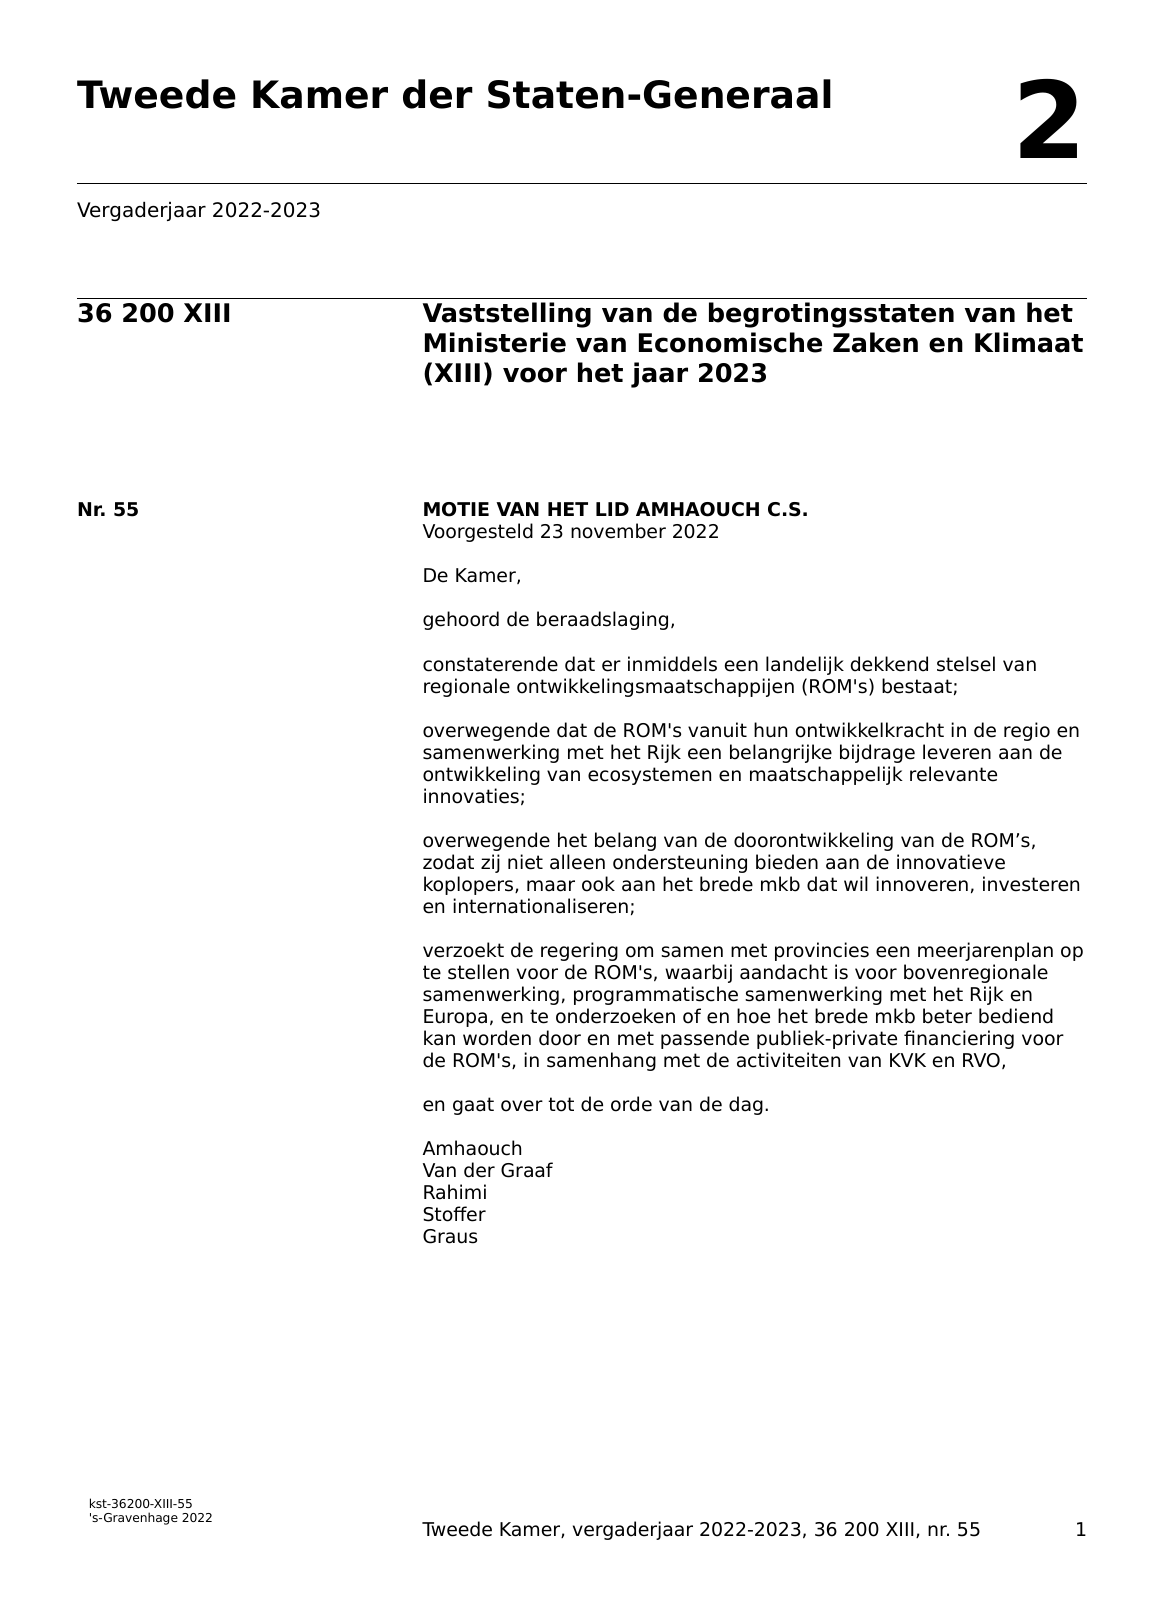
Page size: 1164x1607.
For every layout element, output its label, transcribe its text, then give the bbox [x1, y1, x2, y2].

text en gaat over tot de orde van de dag. [422, 1094, 1087, 1116]
text gehoord de beraadslaging, [422, 609, 1087, 631]
text verzoekt de regering om samen met provincies een meerjarenplan op te stellen voor de ROM's, waarbij aandacht is voor bovenregionale samenwerking, programmatische samenwerking met het Rijk en Europa, en te onderzoeken of en hoe het brede mkb beter bediend kan worden door en met passende publiek-private financiering voor de ROM's, in samenhang met de activiteiten van KVK en RVO, [422, 940, 1087, 1072]
subtitle Nr. 55 MOTIE VAN HET LID AMHAOUCH C.S. [77, 499, 1087, 521]
text Rahimi [422, 1182, 1087, 1204]
text overwegende dat de ROM's vanuit hun ontwikkelkracht in de regio en samenwerking met het Rijk een belangrijke bijdrage leveren aan de ontwikkeling van ecosystemen en maatschappelijk relevante innovaties; [422, 720, 1087, 808]
subtitle 36 200 XIII Vaststelling van de begrotingsstaten van het Ministerie van Economische Zaken en Klimaat (XIII) voor het jaar 2023 [77, 299, 1087, 388]
text constaterende dat er inmiddels een landelijk dekkend stelsel van regionale ontwikkelingsmaatschappijen (ROM's) bestaat; [422, 653, 1087, 697]
text Graus [422, 1226, 1087, 1248]
text Amhaouch [422, 1138, 1087, 1160]
text Stoffer [422, 1204, 1087, 1226]
text De Kamer, [422, 565, 1087, 587]
text 's-Gravenhage 2022 [88, 1511, 323, 1525]
text overwegende het belang van de doorontwikkeling van de ROM’s, zodat zij niet alleen ondersteuning bieden aan de innovatieve koplopers, maar ook aan het brede mkb dat wil innoveren, investeren en internationaliseren; [422, 830, 1087, 918]
text Voorgesteld 23 november 2022 [422, 521, 1087, 543]
table_header Tweede Kamer der Staten-Generaal [77, 59, 886, 183]
table_cell Vergaderjaar 2022-2023 [77, 184, 1087, 298]
table_header 2 [886, 59, 1087, 183]
text kst-36200-XIII-55 [88, 1497, 323, 1511]
text Van der Graaf [422, 1160, 1087, 1182]
